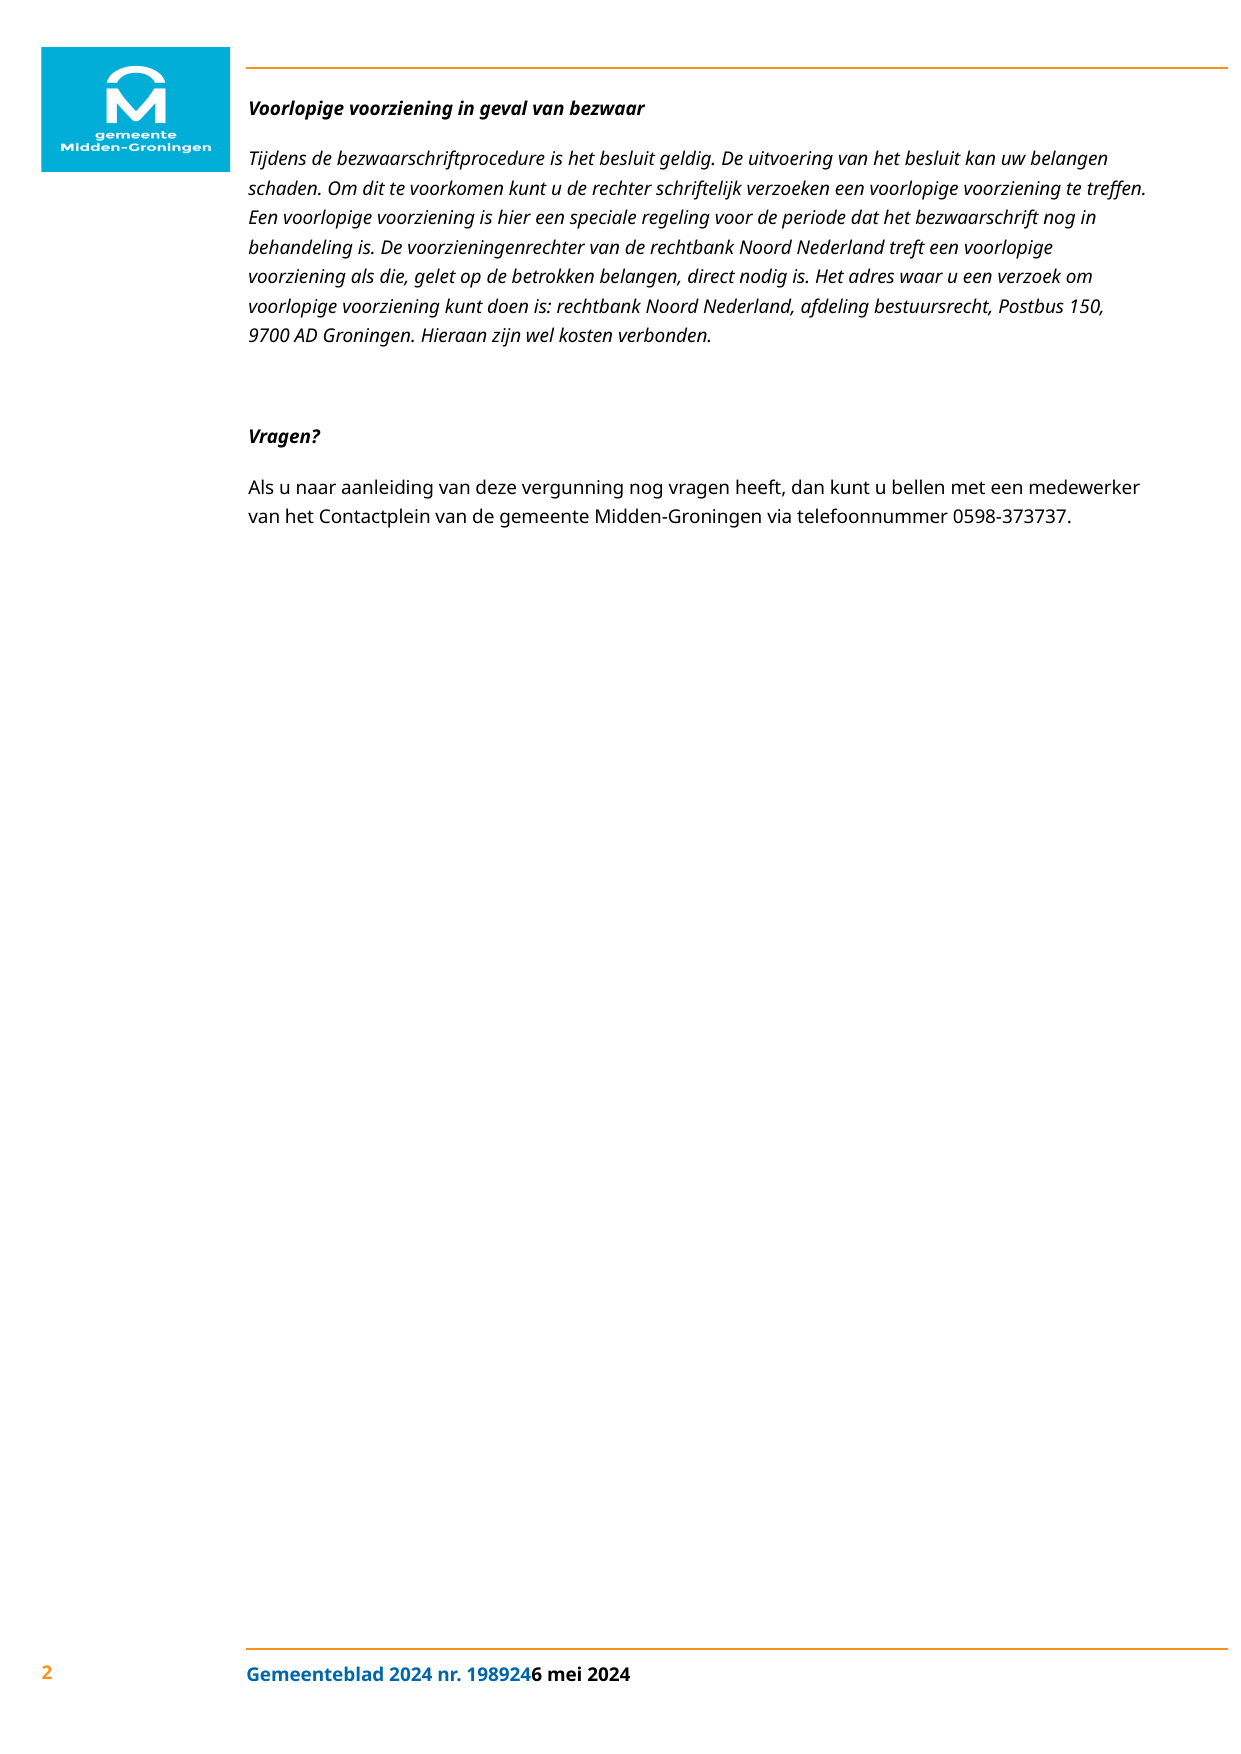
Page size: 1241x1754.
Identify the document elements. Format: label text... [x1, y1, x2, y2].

picture [107, 89, 165, 122]
picture [184, 146, 190, 153]
text Vragen? [248, 423, 1152, 449]
picture [108, 66, 164, 82]
text Als u naar aanleiding van deze vergunning nog vragen heeft, dan kunt u bellen met een medewerker van het Contactplein van de gemeente Midden-Groningen via telefoonnummer 0598-373737. [248, 474, 1152, 529]
text Voorlopige voorziening in geval van bezwaar [248, 95, 1152, 121]
text Tijdens de bezwaarschriftprocedure is het besluit geldig. De uitvoering van het besluit kan uw belangen schaden. Om dit te voorkomen kunt u de rechter schriftelijk verzoeken een voorlopige voorziening te treffen. Een voorlopige voorziening is hier een speciale regeling voor de periode dat het bezwaarschrift nog in behandeling is. De voorzieningenrechter van de rechtbank Noord Nederland treft een voorlopige voorziening als die, gelet op de betrokken belangen, direct nodig is. Het adres waar u een verzoek om voorlopige voorziening kunt doen is: rechtbank Noord Nederland, afdeling bestuursrecht, Postbus 150, 9700 AD Groningen. Hieraan zijn wel kosten verbonden. [248, 145, 1152, 348]
